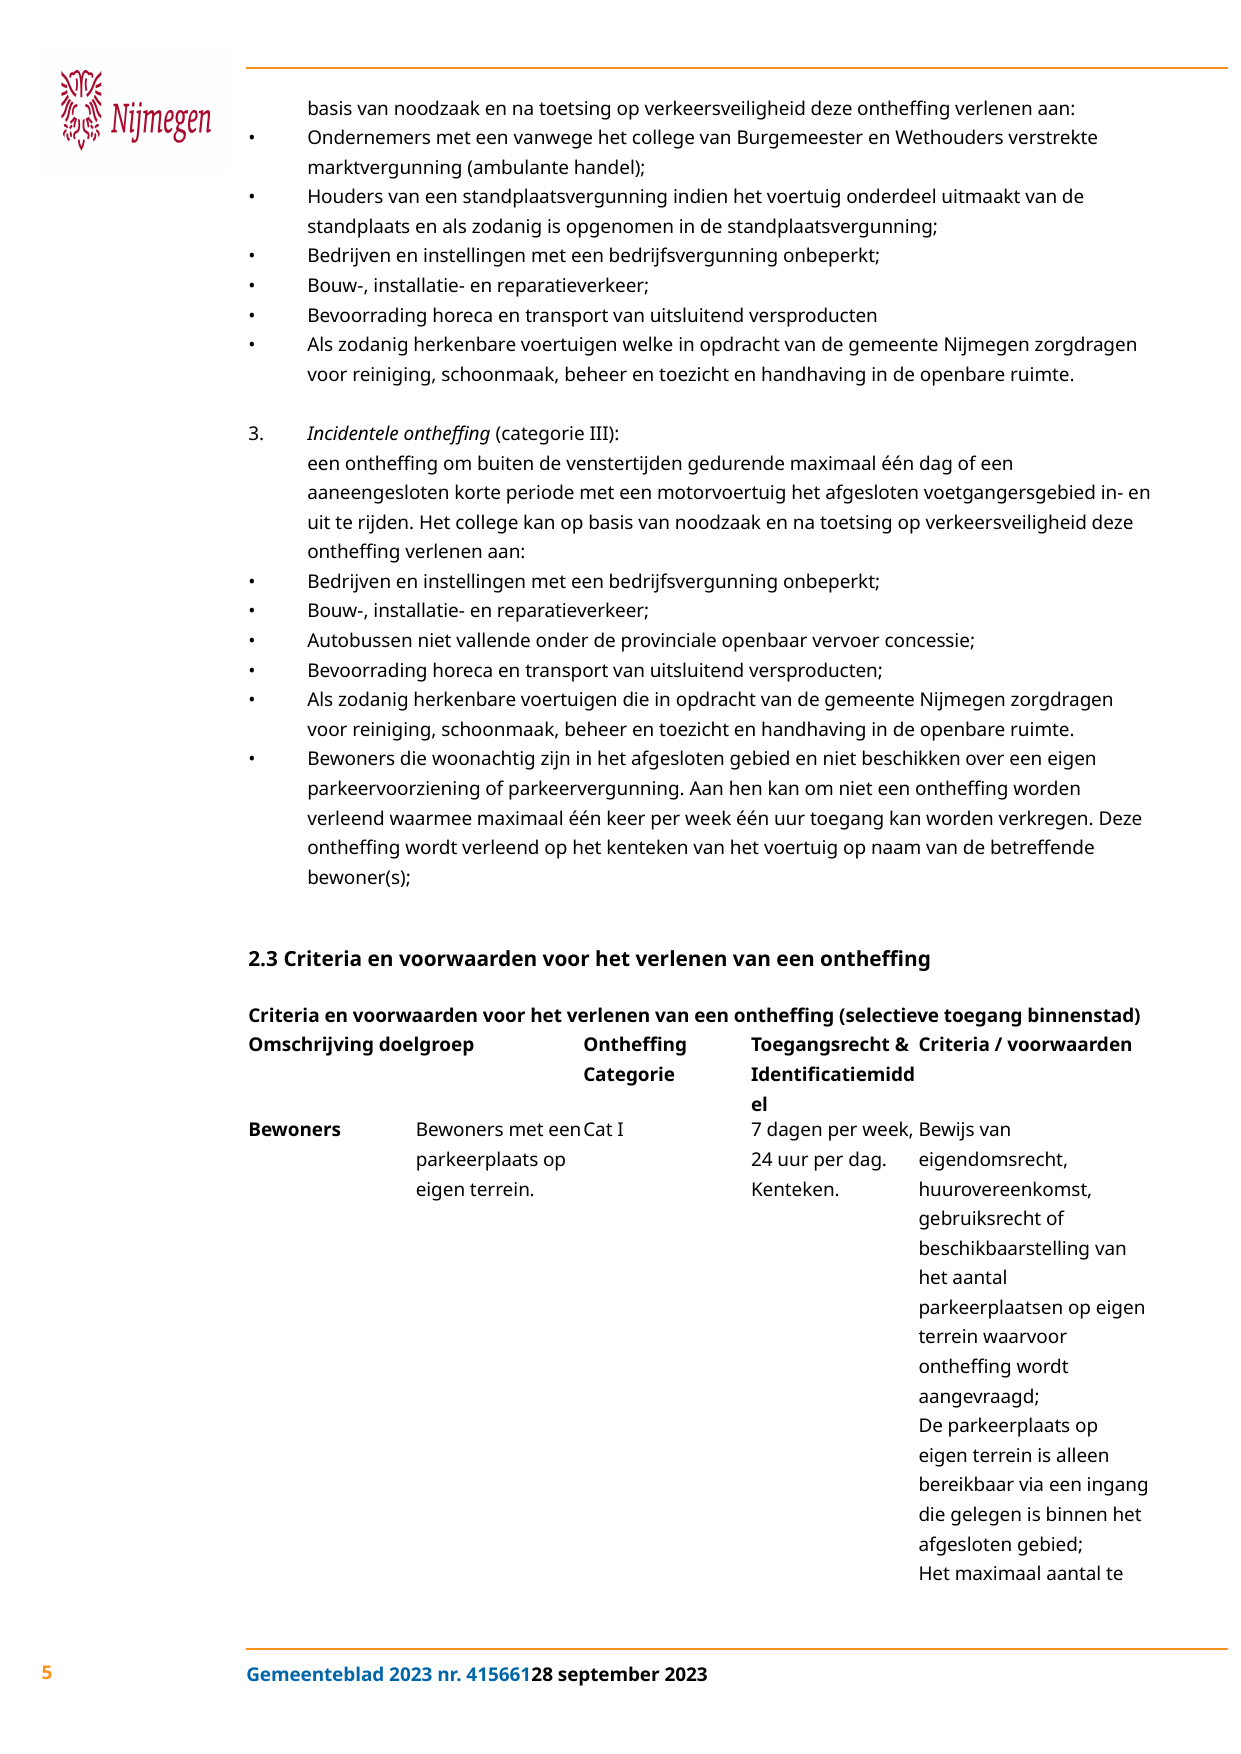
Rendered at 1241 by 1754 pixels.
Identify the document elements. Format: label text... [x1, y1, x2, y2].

list Houders van een standplaatsvergunning indien het voertuig onderdeel uitmaakt van de standplaats en als zodanig is opgenomen in de standplaatsvergunning; [248, 183, 1152, 239]
list Bouw-, installatie- en reparatieverkeer; [248, 272, 1152, 298]
list een ontheffing om buiten de venstertijden gedurende maximaal één dag of een aaneengesloten korte periode met een motorvoertuig het afgesloten voetgangersgebied in- en uit te rijden. Het college kan op basis van noodzaak en na toetsing op verkeersveiligheid deze ontheffing verlenen aan: [248, 450, 1152, 564]
list Bedrijven en instellingen met een bedrijfsvergunning onbeperkt; [248, 568, 1152, 594]
list basis van noodzaak en na toetsing op verkeersveiligheid deze ontheffing verlenen aan: [248, 95, 1152, 121]
table_header Omschrijving doelgroep [248, 1032, 583, 1117]
table_cell Cat I [583, 1117, 751, 1586]
list Als zodanig herkenbare voertuigen welke in opdracht van de gemeente Nijmegen zorgdragen voor reiniging, schoonmaak, beheer en toezicht en handhaving in de openbare ruimte. [248, 331, 1152, 387]
table_header Toegangsrecht & Identificatiemiddel [751, 1032, 918, 1117]
text 2.3 Criteria en voorwaarden voor het verlenen van een ontheffing [248, 944, 1152, 972]
list Bedrijven en instellingen met een bedrijfsvergunning onbeperkt; [248, 243, 1152, 268]
list Ondernemers met een vanwege het college van Burgemeester en Wethouders verstrekte marktvergunning (ambulante handel); [248, 124, 1152, 180]
list Als zodanig herkenbare voertuigen die in opdracht van de gemeente Nijmegen zorgdragen voor reiniging, schoonmaak, beheer en toezicht en handhaving in de openbare ruimte. [248, 686, 1152, 742]
list Bevoorrading horeca en transport van uitsluitend versproducten [248, 302, 1152, 328]
table_cell Bewijs van eigendomsrecht, huurovereenkomst, gebruiksrecht of beschikbaarstelling van het aantal parkeerplaatsen op eigen terrein waarvoor ontheffing wordt aangevraagd; De parkeerplaats op eigen terrein is alleen bereikbaar via een ingang die gelegen is binnen het afgesloten gebied; Het maximaal aantal te [918, 1117, 1152, 1586]
table_cell Bewoners met een parkeerplaats op eigen terrein. [416, 1117, 583, 1586]
list Bouw-, installatie- en reparatieverkeer; [248, 598, 1152, 623]
table_cell 7 dagen per week, 24 uur per dag. Kenteken. [751, 1117, 918, 1586]
list Incidentele ontheffing (categorie III): [248, 420, 1152, 446]
picture [41, 47, 231, 172]
list Bevoorrading horeca en transport van uitsluitend versproducten; [248, 657, 1152, 683]
table_header Criteria / voorwaarden [918, 1032, 1152, 1117]
text Criteria en voorwaarden voor het verlenen van een ontheffing (selectieve toegang binnenstad) [248, 1002, 1152, 1028]
table_header Ontheffing Categorie [583, 1032, 751, 1117]
table_cell Bewoners [248, 1117, 416, 1586]
list Bewoners die woonachtig zijn in het afgesloten gebied en niet beschikken over een eigen parkeervoorziening of parkeervergunning. Aan hen kan om niet een ontheffing worden verleend waarmee maximaal één keer per week één uur toegang kan worden verkregen. Deze ontheffing wordt verleend op het kenteken van het voertuig op naam van de betreffende bewoner(s); [248, 746, 1152, 890]
list Autobussen niet vallende onder de provinciale openbaar vervoer concessie; [248, 627, 1152, 653]
